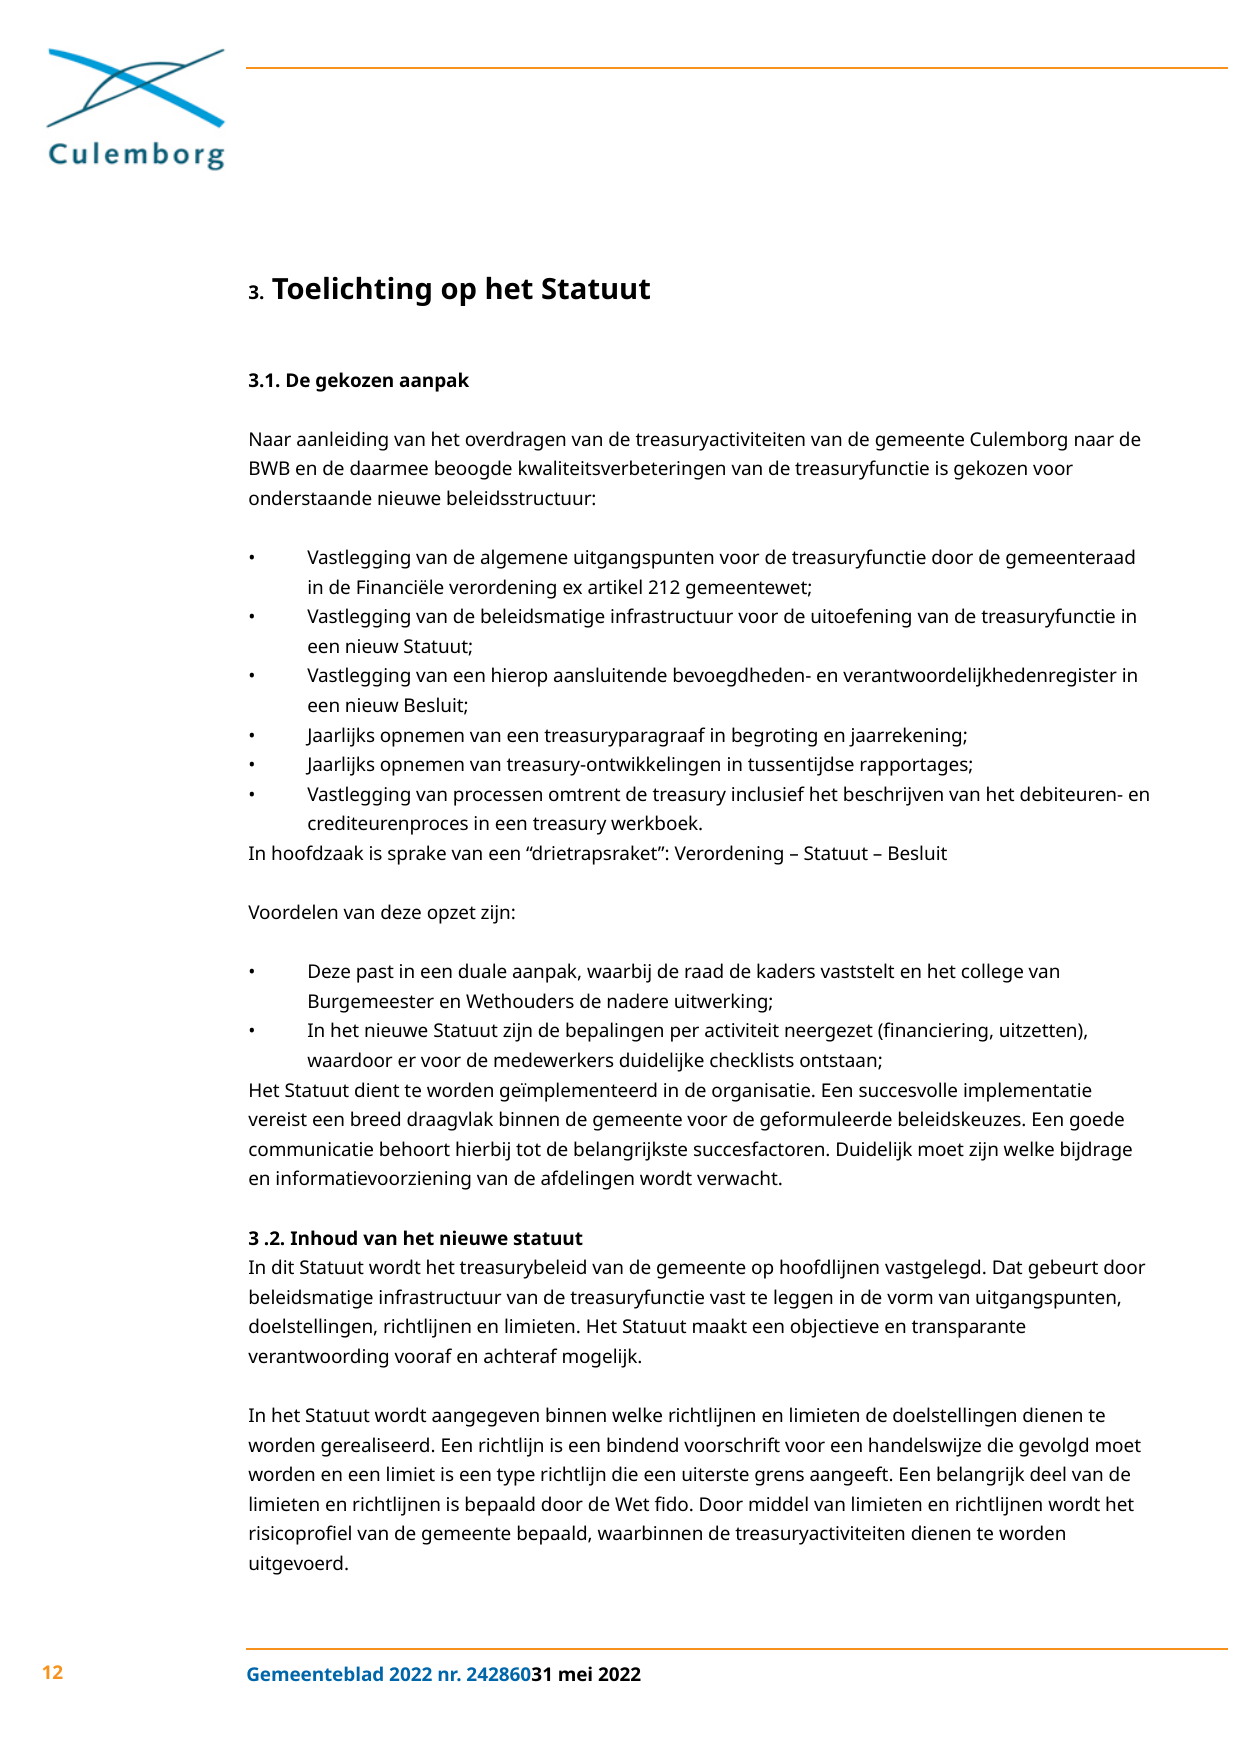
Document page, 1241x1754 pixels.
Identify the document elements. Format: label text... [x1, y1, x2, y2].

text In dit Statuut wordt het treasurybeleid van de gemeente op hoofdlijnen vastgelegd. Dat gebeurt door beleidsmatige infrastructuur van de treasuryfunctie vast te leggen in de vorm van uitgangspunten, doelstellingen, richtlijnen en limieten. Het Statuut maakt een objectieve en transparante verantwoording vooraf en achteraf mogelijk. [248, 1254, 1152, 1369]
list In het nieuwe Statuut zijn de bepalingen per activiteit neergezet (financiering, uitzetten), waardoor er voor de medewerkers duidelijke checklists ontstaan; [248, 1018, 1152, 1073]
list Vastlegging van de algemene uitgangspunten voor de treasuryfunctie door de gemeenteraad in de Financiële verordening ex artikel 212 gemeentewet; [248, 544, 1152, 600]
text In het Statuut wordt aangegeven binnen welke richtlijnen en limieten de doelstellingen dienen te worden gerealiseerd. Een richtlijn is een bindend voorschrift voor een handelswijze die gevolgd moet worden en een limiet is een type richtlijn die een uiterste grens aangeeft. Een belangrijk deel van de limieten en richtlijnen is bepaald door de Wet fido. Door middel van limieten en richtlijnen wordt het risicoprofiel van de gemeente bepaald, waarbinnen de treasuryactiviteiten dienen te worden uitgevoerd. [248, 1402, 1152, 1576]
list Deze past in een duale aanpak, waarbij de raad de kaders vaststelt en het college van Burgemeester en Wethouders de nadere uitwerking; [248, 958, 1152, 1014]
text Het Statuut dient te worden geïmplementeerd in de organisatie. Een succesvolle implementatie vereist een breed draagvlak binnen de gemeente voor de geformuleerde beleidskeuzes. Een goede communicatie behoort hierbij tot de belangrijkste succesfactoren. Duidelijk moet zijn welke bijdrage en informatievoorziening van de afdelingen wordt verwacht. [248, 1077, 1152, 1191]
text 3.1. De gekozen aanpak [248, 367, 1152, 393]
text Naar aanleiding van het overdragen van de treasuryactiviteiten van de gemeente Culemborg naar de BWB en de daarmee beoogde kwaliteitsverbeteringen van de treasuryfunctie is gekozen voor onderstaande nieuwe beleidsstructuur: [248, 426, 1152, 511]
list Jaarlijks opnemen van treasury-ontwikkelingen in tussentijdse rapportages; [248, 751, 1152, 777]
list Vastlegging van processen omtrent de treasury inclusief het beschrijven van het debiteuren- en crediteurenproces in een treasury werkboek. [248, 781, 1152, 836]
list Vastlegging van een hierop aansluitende bevoegdheden- en verantwoordelijkhedenregister in een nieuw Besluit; [248, 663, 1152, 718]
picture [41, 47, 231, 172]
text Voordelen van deze opzet zijn: [248, 899, 1152, 925]
list Jaarlijks opnemen van een treasuryparagraaf in begroting en jaarrekening; [248, 722, 1152, 748]
text 3 .2. Inhoud van het nieuwe statuut [248, 1225, 1152, 1251]
text In hoofdzaak is sprake van een “drietrapsraket”: Verordening – Statuut – Besluit [248, 840, 1152, 866]
list Vastlegging van de beleidsmatige infrastructuur voor de uitoefening van de treasuryfunctie in een nieuw Statuut; [248, 603, 1152, 659]
text 3. Toelichting op het Statuut [248, 268, 1152, 308]
